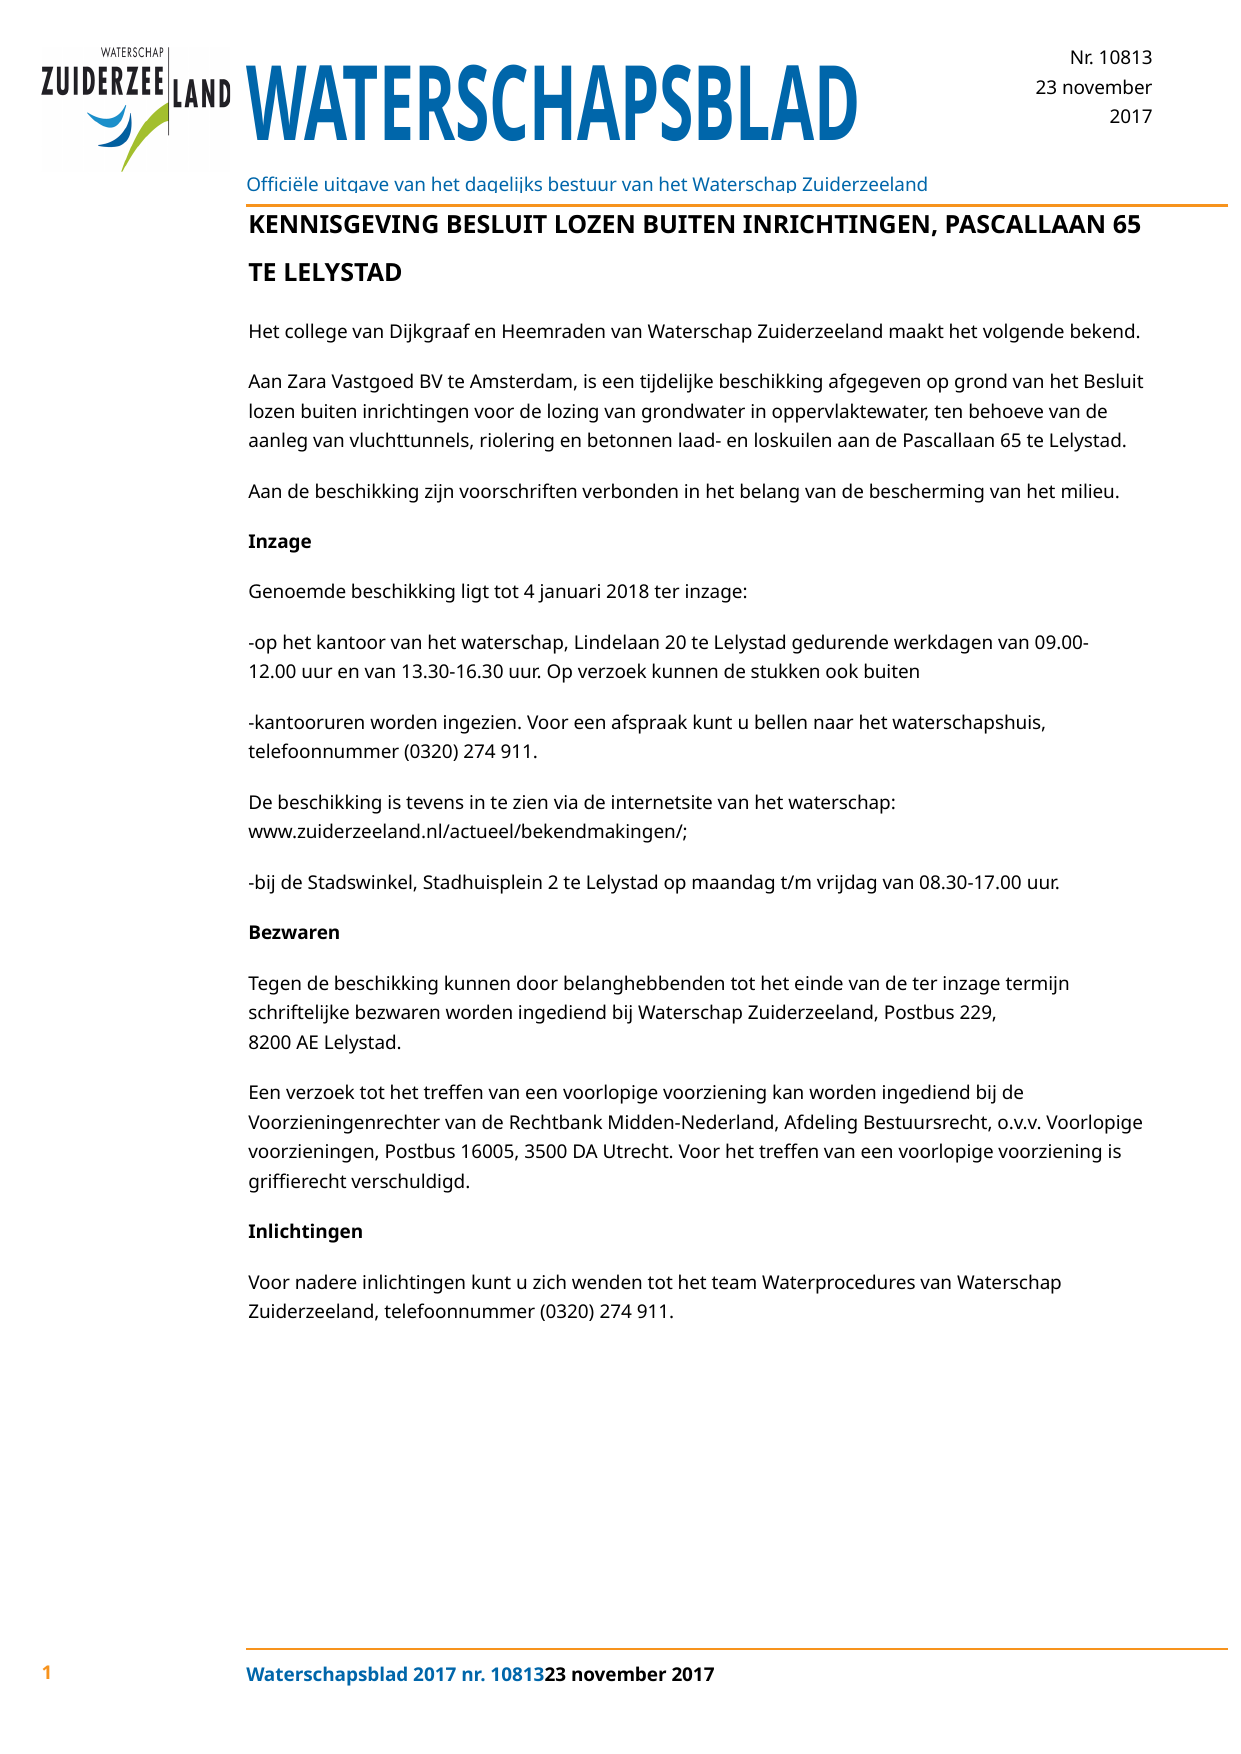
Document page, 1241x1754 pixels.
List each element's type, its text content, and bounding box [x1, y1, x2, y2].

text -bij de Stadswinkel, Stadhuisplein 2 te Lelystad op maandag t/m vrijdag van 08.30-17.00 uur. [248, 869, 1152, 895]
text -op het kantoor van het waterschap, Lindelaan 20 te Lelystad gedurende werkdagen van 09.00-12.00 uur en van 13.30-16.30 uur. Op verzoek kunnen de stukken ook buiten [248, 629, 1152, 684]
text Genoemde beschikking ligt tot 4 januari 2018 ter inzage: [248, 579, 1152, 604]
text Aan de beschikking zijn voorschriften verbonden in het belang van de bescherming van het milieu. [248, 478, 1152, 504]
text Inzage [248, 528, 1152, 554]
text Een verzoek tot het treffen van een voorlopige voorziening kan worden ingediend bij de Voorzieningenrechter van de Rechtbank Midden-Nederland, Afdeling Bestuursrecht, o.v.v. Voorlopige voorzieningen, Postbus 16005, 3500 DA Utrecht. Voor het treffen van een voorlopige voorziening is griffierecht verschuldigd. [248, 1079, 1152, 1194]
picture [41, 47, 231, 172]
text Inlichtingen [248, 1219, 1152, 1244]
text Voor nadere inlichtingen kunt u zich wenden tot het team Waterprocedures van Waterschap Zuiderzeeland, telefoonnummer (0320) 274 911. [248, 1269, 1152, 1324]
text Het college van Dijkgraaf en Heemraden van Waterschap Zuiderzeeland maakt het volgende bekend. [248, 318, 1152, 344]
text Aan Zara Vastgoed BV te Amsterdam, is een tijdelijke beschikking afgegeven op grond van het Besluit lozen buiten inrichtingen voor de lozing van grondwater in oppervlaktewater, ten behoeve van de aanleg van vluchttunnels, riolering en betonnen laad- en loskuilen aan de Pascallaan 65 te Lelystad. [248, 368, 1152, 453]
text De beschikking is tevens in te zien via de internetsite van het waterschap: www.zuiderzeeland.nl/actueel/bekendmakingen/; [248, 789, 1152, 844]
text Tegen de beschikking kunnen door belanghebbenden tot het einde van de ter inzage termijn schriftelijke bezwaren worden ingediend bij Waterschap Zuiderzeeland, Postbus 229, 8200 AE Lelystad. [248, 970, 1152, 1055]
text Bezwaren [248, 919, 1152, 945]
text -kantooruren worden ingezien. Voor een afspraak kunt u bellen naar het waterschapshuis, telefoonnummer (0320) 274 911. [248, 709, 1152, 764]
text KENNISGEVING BESLUIT LOZEN BUITEN INRICHTINGEN, PASCALLAAN 65 TE LELYSTAD [248, 207, 1152, 288]
